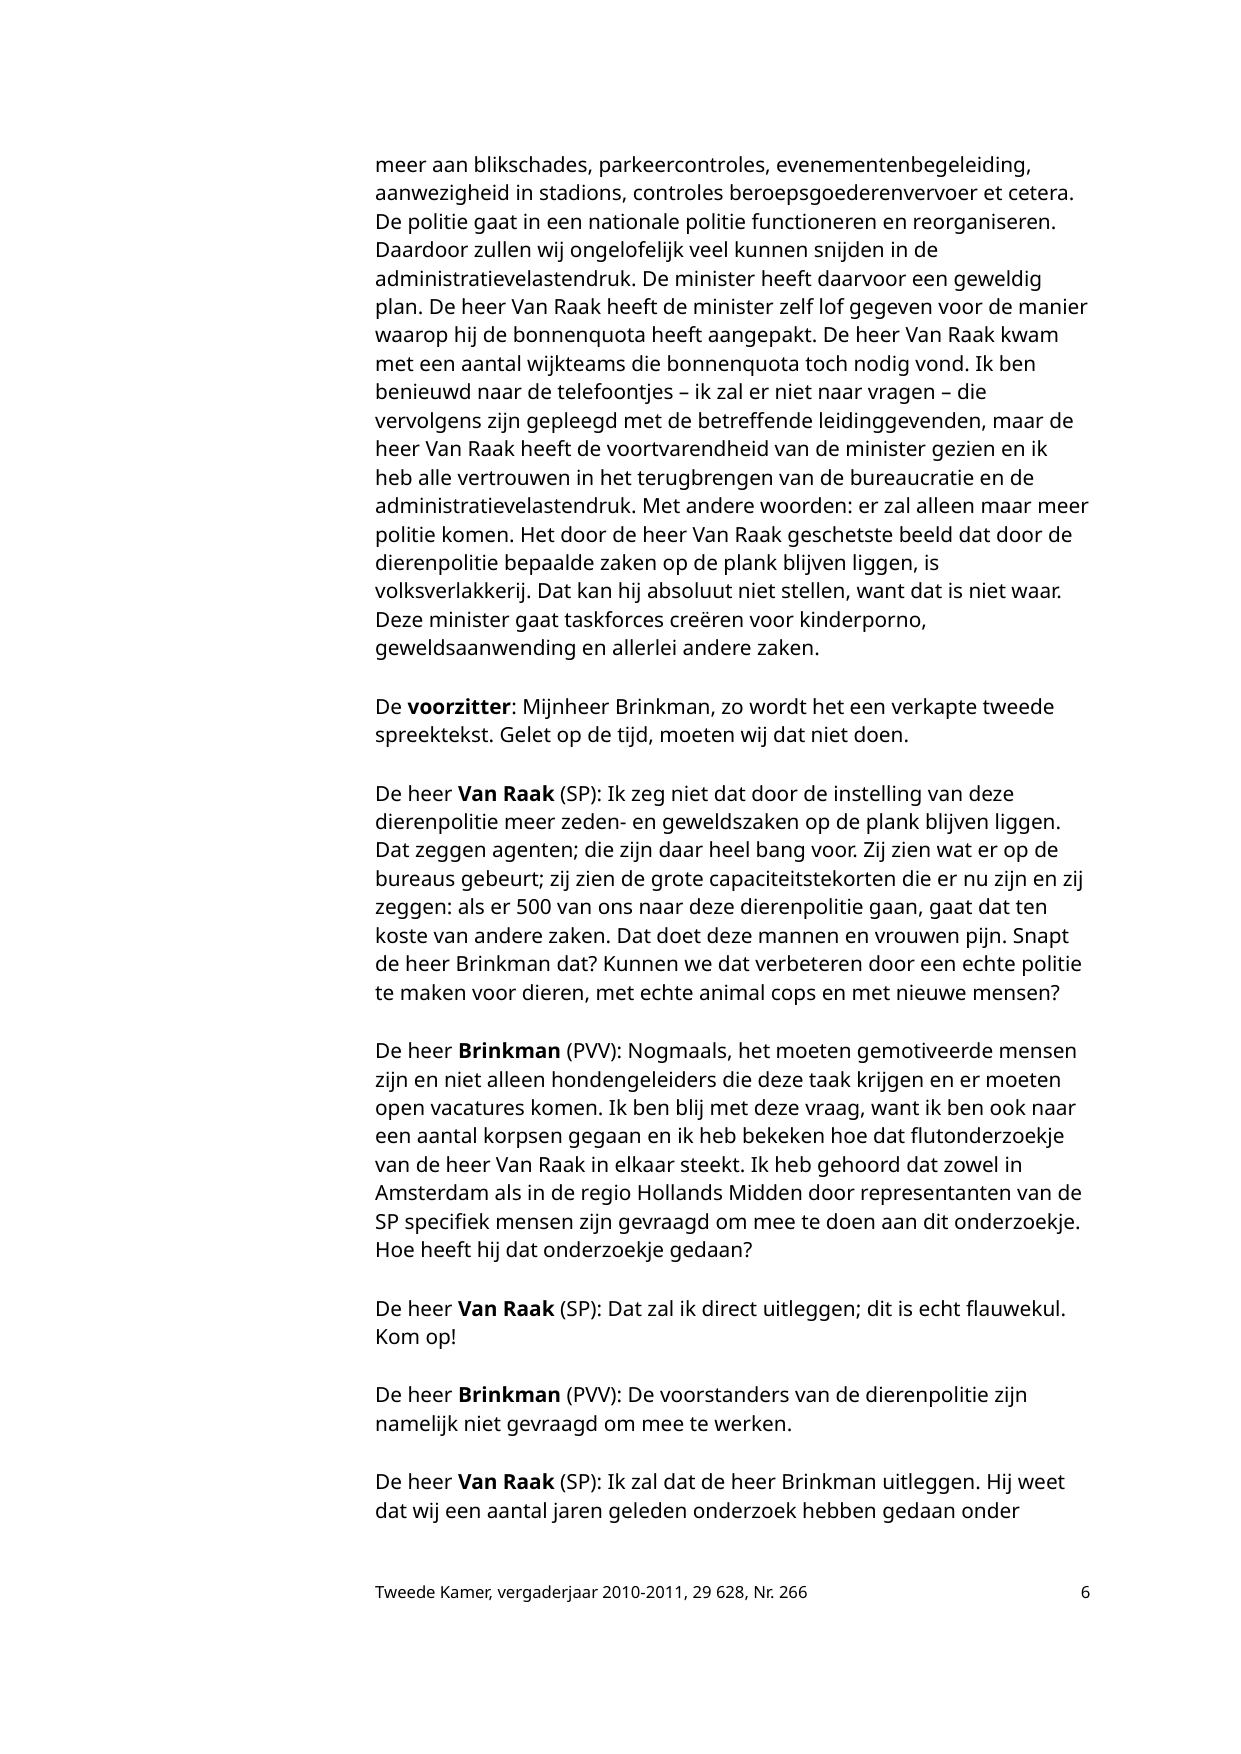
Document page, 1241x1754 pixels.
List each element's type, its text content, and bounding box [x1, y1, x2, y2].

text De voorzitter: Mijnheer Brinkman, zo wordt het een verkapte tweede spreektekst. Gelet op de tijd, moeten wij dat niet doen. [375, 692, 1090, 749]
text De heer Van Raak (SP): Dat zal ik direct uitleggen; dit is echt flauwekul. Kom op! [375, 1294, 1090, 1351]
text De heer Van Raak (SP): Ik zeg niet dat door de instelling van deze dierenpolitie meer zeden- en geweldszaken op de plank blijven liggen. Dat zeggen agenten; die zijn daar heel bang voor. Zij zien wat er op de bureaus gebeurt; zij zien de grote capaciteitstekorten die er nu zijn en zij zeggen: als er 500 van ons naar deze dierenpolitie gaan, gaat dat ten koste van andere zaken. Dat doet deze mannen en vrouwen pijn. Snapt de heer Brinkman dat? Kunnen we dat verbeteren door een echte politie te maken voor dieren, met echte animal cops en met nieuwe mensen? [375, 779, 1090, 1006]
text meer aan blikschades, parkeercontroles, evenementenbegeleiding, aanwezigheid in stadions, controles beroepsgoederenvervoer et cetera. De politie gaat in een nationale politie functioneren en reorganiseren. Daardoor zullen wij ongelofelijk veel kunnen snijden in de administratievelastendruk. De minister heeft daarvoor een geweldig plan. De heer Van Raak heeft de minister zelf lof gegeven voor de manier waarop hij de bonnenquota heeft aangepakt. De heer Van Raak kwam met een aantal wijkteams die bonnenquota toch nodig vond. Ik ben benieuwd naar de telefoontjes – ik zal er niet naar vragen – die vervolgens zijn gepleegd met de betreffende leidinggevenden, maar de heer Van Raak heeft de voortvarendheid van de minister gezien en ik heb alle vertrouwen in het terugbrengen van de bureaucratie en de administratievelastendruk. Met andere woorden: er zal alleen maar meer politie komen. Het door de heer Van Raak geschetste beeld dat door de dierenpolitie bepaalde zaken op de plank blijven liggen, is volksverlakkerij. Dat kan hij absoluut niet stellen, want dat is niet waar. Deze minister gaat taskforces creëren voor kinderporno, geweldsaanwending en allerlei andere zaken. [375, 150, 1090, 662]
text De heer Van Raak (SP): Ik zal dat de heer Brinkman uitleggen. Hij weet dat wij een aantal jaren geleden onderzoek hebben gedaan onder [375, 1467, 1090, 1524]
text De heer Brinkman (PVV): Nogmaals, het moeten gemotiveerde mensen zijn en niet alleen hondengeleiders die deze taak krijgen en er moeten open vacatures komen. Ik ben blij met deze vraag, want ik ben ook naar een aantal korpsen gegaan en ik heb bekeken hoe dat flutonderzoekje van de heer Van Raak in elkaar steekt. Ik heb gehoord dat zowel in Amsterdam als in de regio Hollands Midden door representanten van de SP specifiek mensen zijn gevraagd om mee te doen aan dit onderzoekje. Hoe heeft hij dat onderzoekje gedaan? [375, 1036, 1090, 1264]
text De heer Brinkman (PVV): De voorstanders van de dierenpolitie zijn namelijk niet gevraagd om mee te werken. [375, 1381, 1090, 1437]
